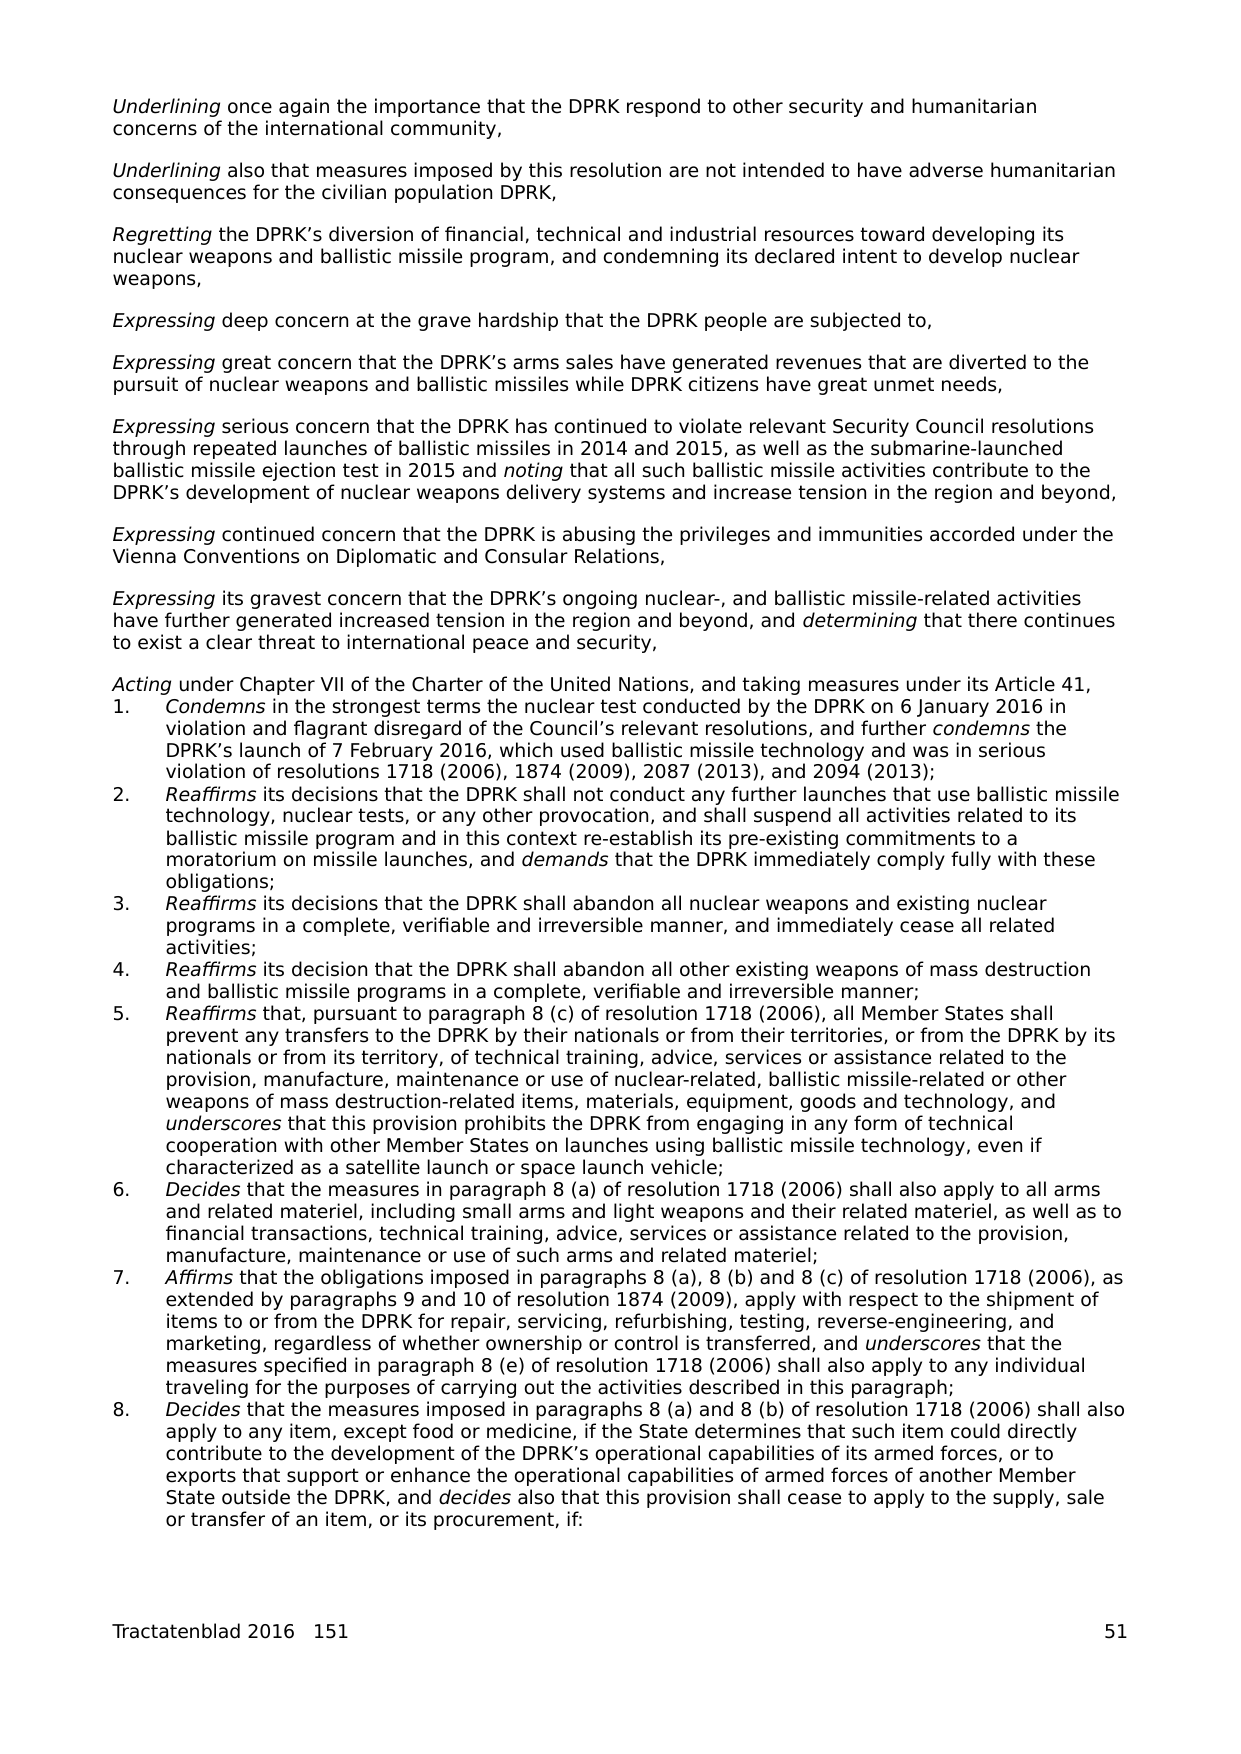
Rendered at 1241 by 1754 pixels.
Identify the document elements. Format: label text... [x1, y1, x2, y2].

text 5. Reaffirms that, pursuant to paragraph 8 (c) of resolution 1718 (2006), all Member States shall prevent any transfers to the DPRK by their nationals or from their territories, or from the DPRK by its nationals or from its territory, of technical training, advice, services or assistance related to the provision, manufacture, maintenance or use of nuclear-related, ballistic missile-related or other weapons of mass destruction-related items, materials, equipment, goods and technology, and underscores that this provision prohibits the DPRK from engaging in any form of technical cooperation with other Member States on launches using ballistic missile technology, even if characterized as a satellite launch or space launch vehicle; [112, 1003, 1128, 1179]
text 1. Condemns in the strongest terms the nuclear test conducted by the DPRK on 6 January 2016 in violation and flagrant disregard of the Council’s relevant resolutions, and further condemns the DPRK’s launch of 7 February 2016, which used ballistic missile technology and was in serious violation of resolutions 1718 (2006), 1874 (2009), 2087 (2013), and 2094 (2013); [112, 696, 1128, 783]
text 7. Affirms that the obligations imposed in paragraphs 8 (a), 8 (b) and 8 (c) of resolution 1718 (2006), as extended by paragraphs 9 and 10 of resolution 1874 (2009), apply with respect to the shipment of items to or from the DPRK for repair, servicing, refurbishing, testing, reverse-engineering, and marketing, regardless of whether ownership or control is transferred, and underscores that the measures specified in paragraph 8 (e) of resolution 1718 (2006) shall also apply to any individual traveling for the purposes of carrying out the activities described in this paragraph; [112, 1267, 1128, 1399]
text Underlining once again the importance that the DPRK respond to other security and humanitarian concerns of the international community, [112, 96, 1128, 140]
text Expressing continued concern that the DPRK is abusing the privileges and immunities accorded under the Vienna Conventions on Diplomatic and Consular Relations, [112, 524, 1128, 568]
text 6. Decides that the measures in paragraph 8 (a) of resolution 1718 (2006) shall also apply to all arms and related materiel, including small arms and light weapons and their related materiel, as well as to financial transactions, technical training, advice, services or assistance related to the provision, manufacture, maintenance or use of such arms and related materiel; [112, 1179, 1128, 1267]
text 2. Reaffirms its decisions that the DPRK shall not conduct any further launches that use ballistic missile technology, nuclear tests, or any other provocation, and shall suspend all activities related to its ballistic missile program and in this context re-establish its pre-existing commitments to a moratorium on missile launches, and demands that the DPRK immediately comply fully with these obligations; [112, 783, 1128, 893]
text 8. Decides that the measures imposed in paragraphs 8 (a) and 8 (b) of resolution 1718 (2006) shall also apply to any item, except food or medicine, if the State determines that such item could directly contribute to the development of the DPRK’s operational capabilities of its armed forces, or to exports that support or enhance the operational capabilities of armed forces of another Member State outside the DPRK, and decides also that this provision shall cease to apply to the supply, sale or transfer of an item, or its procurement, if: [112, 1399, 1128, 1531]
text Expressing its gravest concern that the DPRK’s ongoing nuclear-, and ballistic missile-related activities have further generated increased tension in the region and beyond, and determining that there continues to exist a clear threat to international peace and security, [112, 588, 1128, 653]
text 3. Reaffirms its decisions that the DPRK shall abandon all nuclear weapons and existing nuclear programs in a complete, verifiable and irreversible manner, and immediately cease all related activities; [112, 893, 1128, 959]
text 4. Reaffirms its decision that the DPRK shall abandon all other existing weapons of mass destruction and ballistic missile programs in a complete, verifiable and irreversible manner; [112, 959, 1128, 1003]
text Expressing great concern that the DPRK’s arms sales have generated revenues that are diverted to the pursuit of nuclear weapons and ballistic missiles while DPRK citizens have great unmet needs, [112, 352, 1128, 396]
text Expressing serious concern that the DPRK has continued to violate relevant Security Council resolutions through repeated launches of ballistic missiles in 2014 and 2015, as well as the submarine-launched ballistic missile ejection test in 2015 and noting that all such ballistic missile activities contribute to the DPRK’s development of nuclear weapons delivery systems and increase tension in the region and beyond, [112, 416, 1128, 504]
text Regretting the DPRK’s diversion of financial, technical and industrial resources toward developing its nuclear weapons and ballistic missile program, and condemning its declared intent to develop nuclear weapons, [112, 224, 1128, 290]
text Acting under Chapter VII of the Charter of the United Nations, and taking measures under its Article 41, [112, 673, 1128, 696]
text Underlining also that measures imposed by this resolution are not intended to have adverse humanitarian consequences for the civilian population DPRK, [112, 160, 1128, 204]
text Expressing deep concern at the grave hardship that the DPRK people are subjected to, [112, 310, 1128, 332]
